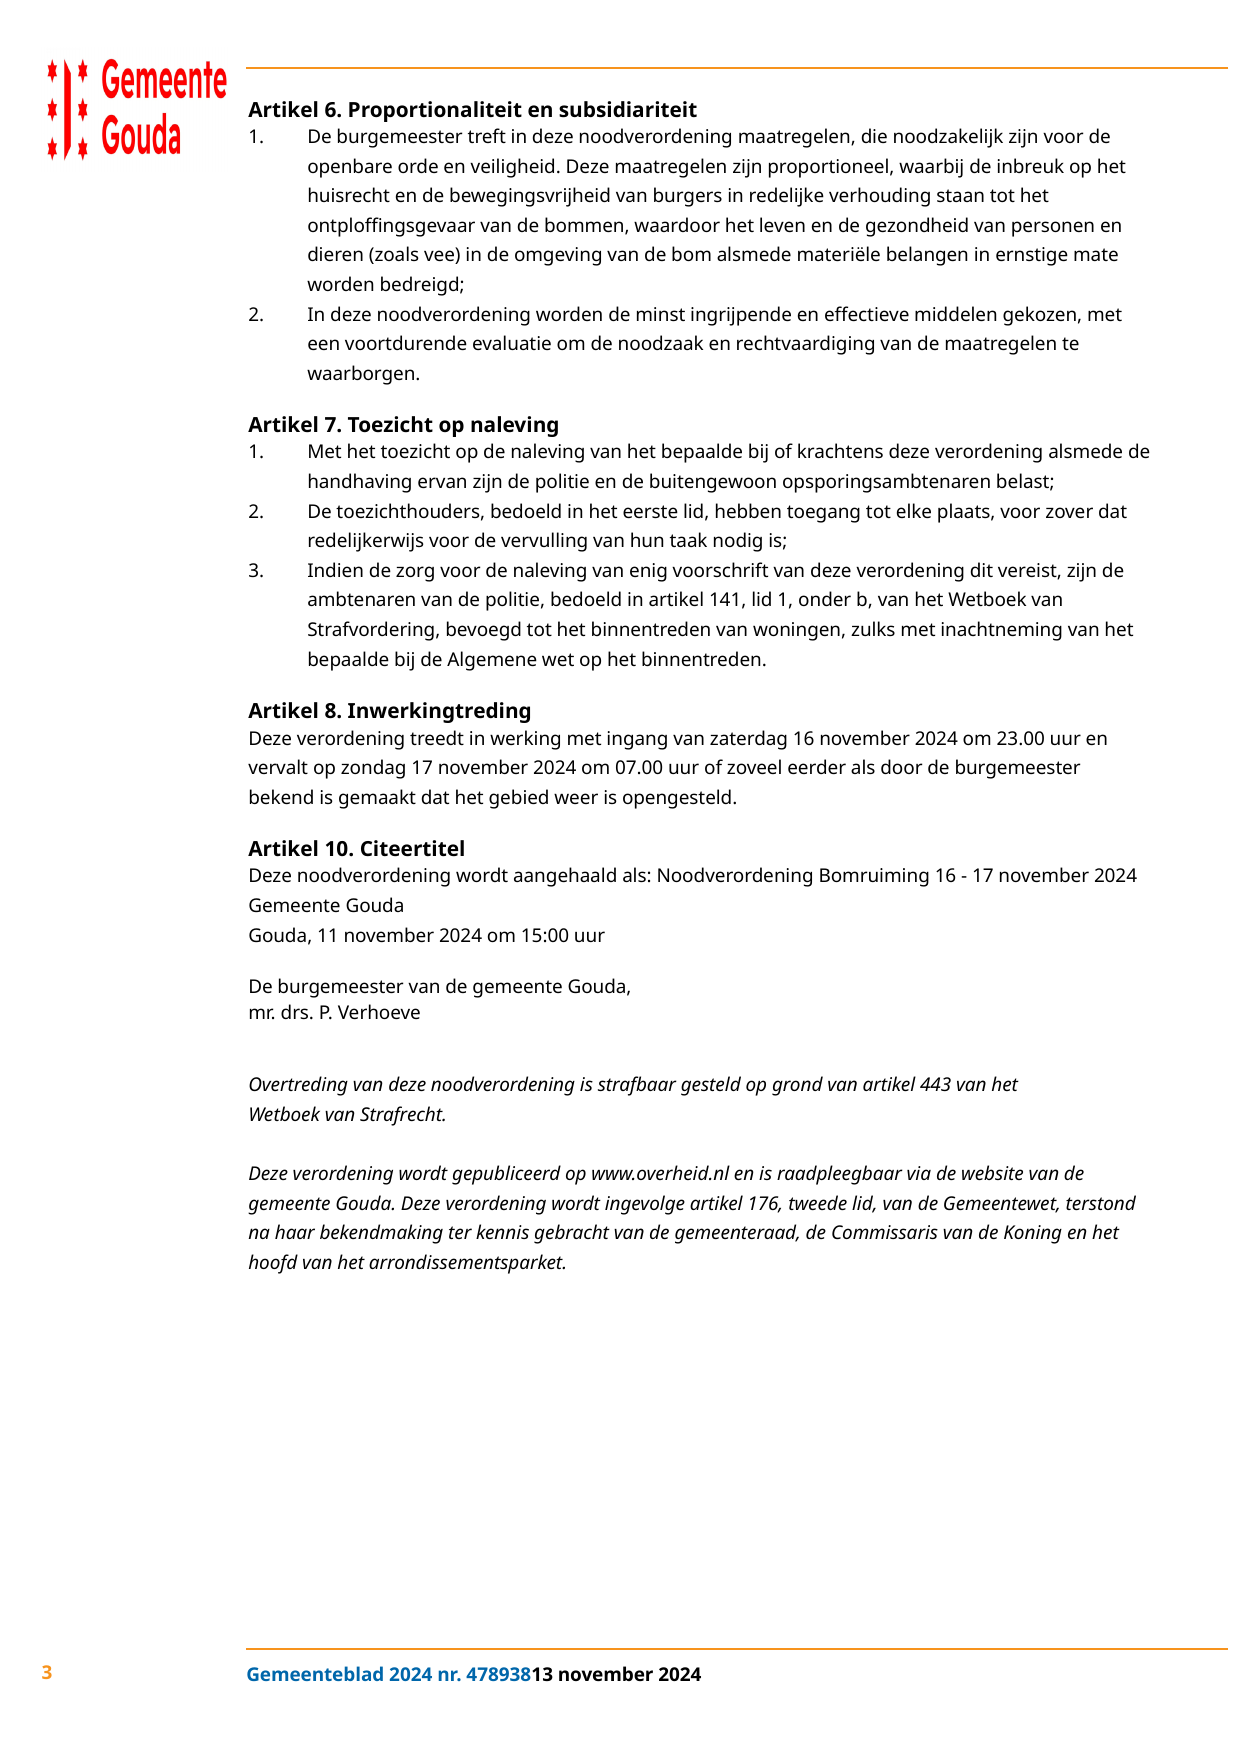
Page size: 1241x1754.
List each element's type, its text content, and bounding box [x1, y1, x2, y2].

text Artikel 8. Inwerkingtreding [248, 696, 1152, 725]
text Gouda, 11 november 2024 om 15:00 uur [248, 922, 1152, 948]
list De toezichthouders, bedoeld in het eerste lid, hebben toegang tot elke plaats, voor zover dat redelijkerwijs voor de vervulling van hun taak nodig is; [248, 498, 1152, 553]
list In deze noodverordening worden de minst ingrijpende en effectieve middelen gekozen, met een voortdurende evaluatie om de noodzaak en rechtvaardiging van de maatregelen te waarborgen. [248, 301, 1152, 386]
text Artikel 10. Citeertitel [248, 834, 1152, 863]
text Deze verordening treedt in werking met ingang van zaterdag 16 november 2024 om 23.00 uur en vervalt op zondag 17 november 2024 om 07.00 uur of zoveel eerder als door de burgemeester bekend is gemaakt dat het gebied weer is opengesteld. [248, 725, 1152, 809]
text Artikel 6. Proportionaliteit en subsidiariteit [248, 95, 1152, 123]
list De burgemeester treft in deze noodverordening maatregelen, die noodzakelijk zijn voor de openbare orde en veiligheid. Deze maatregelen zijn proportioneel, waarbij de inbreuk op het huisrecht en de bewegingsvrijheid van burgers in redelijke verhouding staan tot het ontploffingsgevaar van de bommen, waardoor het leven en de gezondheid van personen en dieren (zoals vee) in de omgeving van de bom alsmede materiële belangen in ernstige mate worden bedreigd; [248, 123, 1152, 297]
list Indien de zorg voor de naleving van enig voorschrift van deze verordening dit vereist, zijn de ambtenaren van de politie, bedoeld in artikel 141, lid 1, onder b, van het Wetboek van Strafvordering, bevoegd tot het binnentreden van woningen, zulks met inachtneming van het bepaalde bij de Algemene wet op het binnentreden. [248, 557, 1152, 672]
text Overtreding van deze noodverordening is strafbaar gesteld op grond van artikel 443 van het [248, 1071, 1152, 1097]
text Artikel 7. Toezicht op naleving [248, 410, 1152, 439]
text mr. drs. P. Verhoeve [248, 999, 1152, 1025]
list Met het toezicht op de naleving van het bepaalde bij of krachtens deze verordening alsmede de handhaving ervan zijn de politie en de buitengewoon opsporingsambtenaren belast; [248, 439, 1152, 494]
text Deze verordening wordt gepubliceerd op www.overheid.nl en is raadpleegbaar via de website van de gemeente Gouda. Deze verordening wordt ingevolge artikel 176, tweede lid, van de Gemeentewet, terstond na haar bekendmaking ter kennis gebracht van de gemeenteraad, de Commissaris van de Koning en het hoofd van het arrondissementsparket. [248, 1160, 1152, 1274]
text Deze noodverordening wordt aangehaald als: Noodverordening Bomruiming 16 - 17 november 2024 Gemeente Gouda [248, 863, 1152, 918]
picture [41, 47, 231, 172]
text De burgemeester van de gemeente Gouda, [248, 973, 1152, 999]
text Wetboek van Strafrecht. [248, 1101, 1152, 1127]
